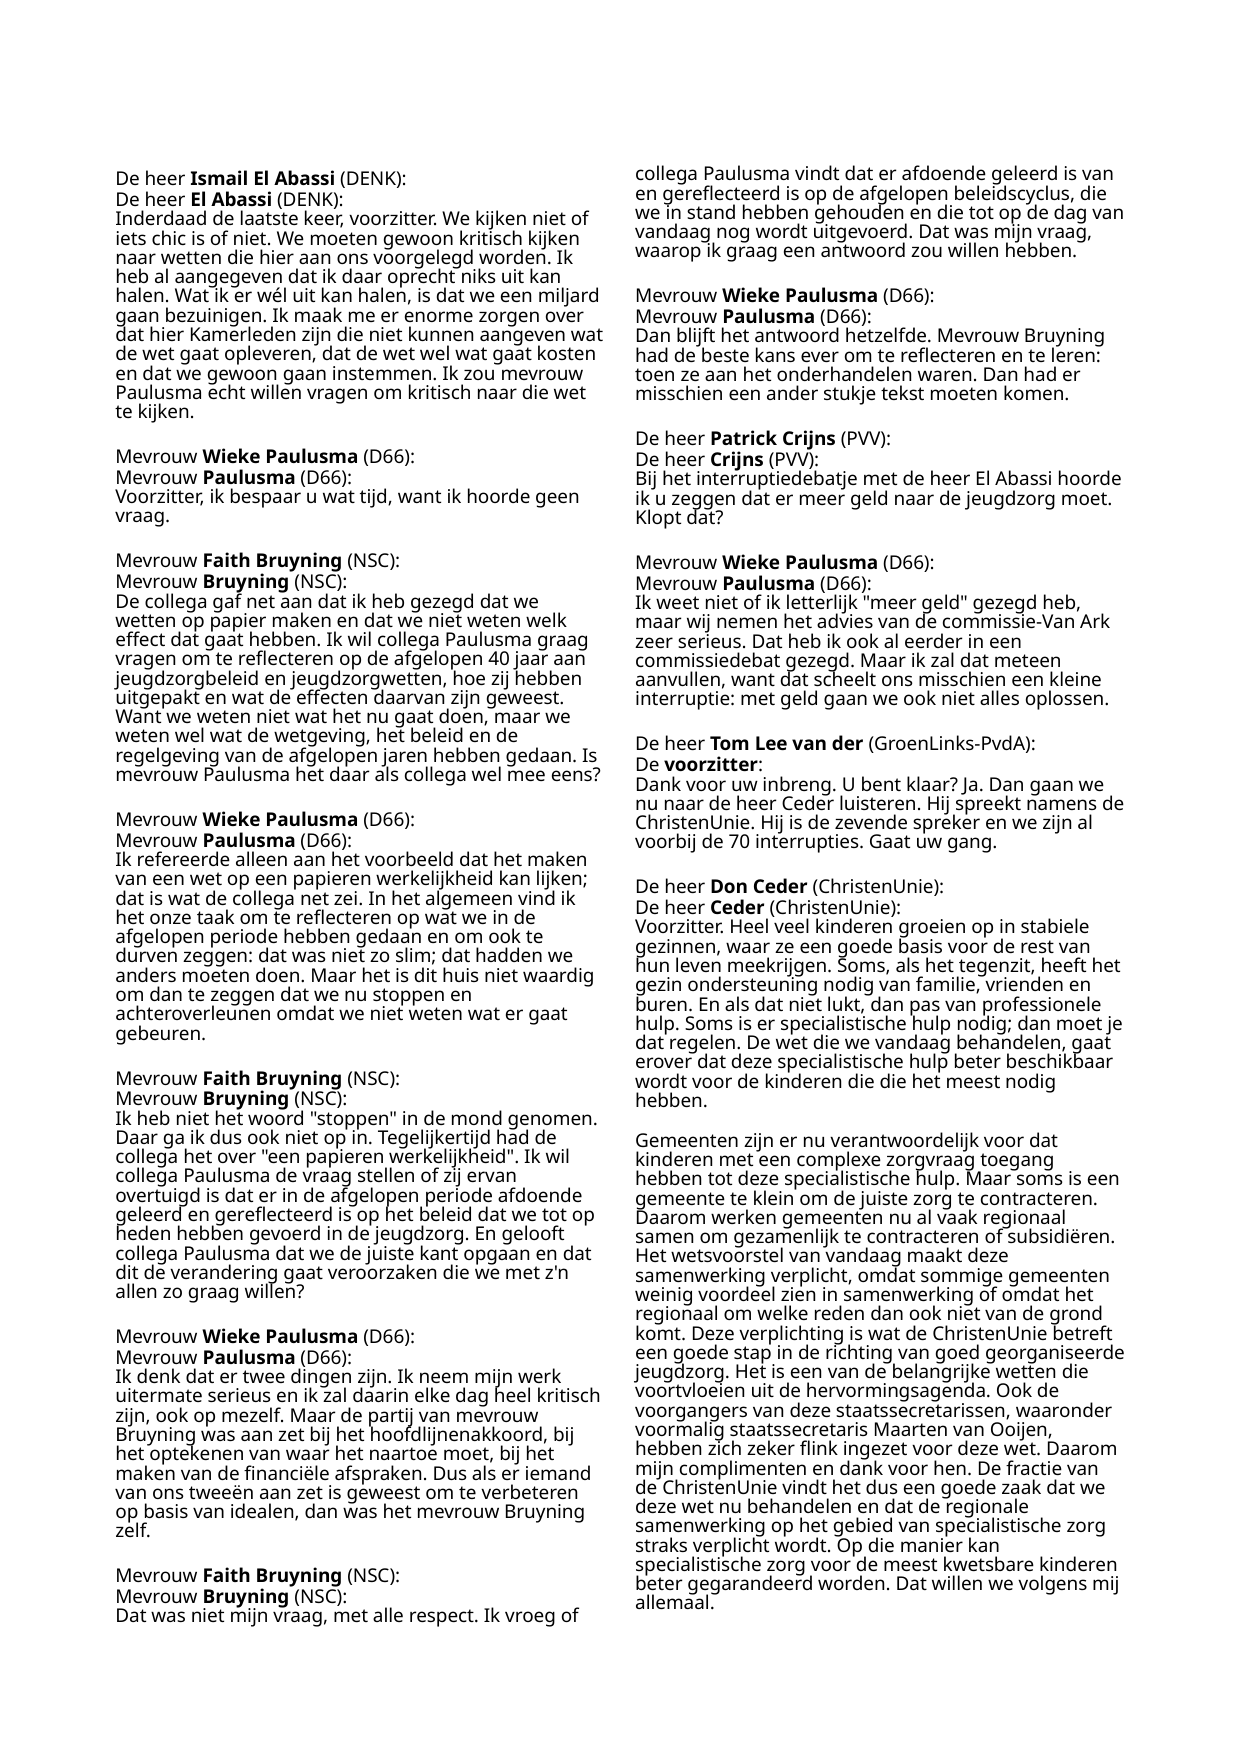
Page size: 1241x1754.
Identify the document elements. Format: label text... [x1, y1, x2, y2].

text Mevrouw Paulusma (D66): [635, 575, 1125, 594]
text Dan blijft het antwoord hetzelfde. Mevrouw Bruyning had de beste kans ever om te reflecteren en te leren: toen ze aan het onderhandelen waren. Dan had er misschien een ander stukje tekst moeten komen. [635, 327, 1125, 404]
text De heer Ceder (ChristenUnie): [635, 899, 1125, 918]
text Dat was niet mijn vraag, met alle respect. Ik vroeg of [115, 1607, 605, 1627]
text De heer Don Ceder (ChristenUnie): [635, 873, 1125, 899]
text Dank voor uw inbreng. U bent klaar? Ja. Dan gaan we nu naar de heer Ceder luisteren. Hij spreekt namens de ChristenUnie. Hij is de zevende spreker en we zijn al voorbij de 70 interrupties. Gaat uw gang. [635, 776, 1125, 853]
text Gemeenten zijn er nu verantwoordelijk voor dat kinderen met een complexe zorgvraag toegang hebben tot deze specialistische hulp. Maar soms is een gemeente te klein om de juiste zorg te contracteren. Daarom werken gemeenten nu al vaak regionaal samen om gezamenlijk te contracteren of subsidiëren. Het wetsvoorstel van vandaag maakt deze samenwerking verplicht, omdat sommige gemeenten weinig voordeel zien in samenwerking of omdat het regionaal om welke reden dan ook niet van de grond komt. Deze verplichting is wat de ChristenUnie betreft een goede stap in de richting van goed georganiseerde jeugdzorg. Het is een van de belangrijke wetten die voortvloeien uit de hervormingsagenda. Ook de voorgangers van deze staatssecretarissen, waaronder voormalig staatssecretaris Maarten van Ooijen, hebben zich zeker flink ingezet voor deze wet. Daarom mijn complimenten en dank voor hen. De fractie van de ChristenUnie vindt het dus een goede zaak dat we deze wet nu behandelen en dat de regionale samenwerking op het gebied van specialistische zorg straks verplicht wordt. Op die manier kan specialistische zorg voor de meest kwetsbare kinderen beter gegarandeerd worden. Dat willen we volgens mij allemaal. [635, 1132, 1125, 1614]
text Mevrouw Bruyning (NSC): [115, 1588, 605, 1607]
text Mevrouw Paulusma (D66): [115, 1349, 605, 1368]
text De voorzitter: [635, 756, 1125, 776]
text De collega gaf net aan dat ik heb gezegd dat we wetten op papier maken en dat we niet weten welk effect dat gaat hebben. Ik wil collega Paulusma graag vragen om te reflecteren op de afgelopen 40 jaar aan jeugdzorgbeleid en jeugdzorgwetten, hoe zij hebben uitgepakt en wat de effecten daarvan zijn geweest. Want we weten niet wat het nu gaat doen, maar we weten wel wat de wetgeving, het beleid en de regelgeving van de afgelopen jaren hebben gedaan. Is mevrouw Paulusma het daar als collega wel mee eens? [115, 593, 605, 785]
text Mevrouw Bruyning (NSC): [115, 573, 605, 593]
text Ik refereerde alleen aan het voorbeeld dat het maken van een wet op een papieren werkelijkheid kan lijken; dat is wat de collega net zei. In het algemeen vind ik het onze taak om te reflecteren op wat we in de afgelopen periode hebben gedaan en om ook te durven zeggen: dat was niet zo slim; dat hadden we anders moeten doen. Maar het is dit huis niet waardig om dan te zeggen dat we nu stoppen en achteroverleunen omdat we niet weten wat er gaat gebeuren. [115, 851, 605, 1044]
text Mevrouw Wieke Paulusma (D66): [635, 282, 1125, 308]
text Voorzitter. Heel veel kinderen groeien op in stabiele gezinnen, waar ze een goede basis voor de rest van hun leven meekrijgen. Soms, als het tegenzit, heeft het gezin ondersteuning nodig van familie, vrienden en buren. En als dat niet lukt, dan pas van professionele hulp. Soms is er specialistische hulp nodig; dan moet je dat regelen. De wet die we vandaag behandelen, gaat erover dat deze specialistische hulp beter beschikbaar wordt voor de kinderen die die het meest nodig hebben. [635, 918, 1125, 1111]
text Mevrouw Faith Bruyning (NSC): [115, 1065, 605, 1090]
text Mevrouw Faith Bruyning (NSC): [115, 548, 605, 573]
text Mevrouw Wieke Paulusma (D66): [635, 549, 1125, 575]
text Mevrouw Wieke Paulusma (D66): [115, 443, 605, 469]
text Mevrouw Wieke Paulusma (D66): [115, 1323, 605, 1349]
text Mevrouw Bruyning (NSC): [115, 1090, 605, 1110]
text Voorzitter, ik bespaar u wat tijd, want ik hoorde geen vraag. [115, 488, 605, 527]
text De heer Tom Lee van der (GroenLinks-PvdA): [635, 731, 1125, 756]
text Mevrouw Paulusma (D66): [635, 308, 1125, 327]
text Bij het interruptiedebatje met de heer El Abassi hoorde ik u zeggen dat er meer geld naar de jeugdzorg moet. Klopt dat? [635, 470, 1125, 528]
text De heer El Abassi (DENK): [115, 191, 605, 210]
text Ik weet niet of ik letterlijk "meer geld" gezegd heb, maar wij nemen het advies van de commissie-Van Ark zeer serieus. Dat heb ik ook al eerder in een commissiedebat gezegd. Maar ik zal dat meteen aanvullen, want dat scheelt ons misschien een kleine interruptie: met geld gaan we ook niet alles oplossen. [635, 594, 1125, 710]
text De heer Patrick Crijns (PVV): [635, 425, 1125, 451]
text De heer Crijns (PVV): [635, 451, 1125, 470]
text collega Paulusma vindt dat er afdoende geleerd is van en gereflecteerd is op de afgelopen beleidscyclus, die we in stand hebben gehouden en die tot op de dag van vandaag nog wordt uitgevoerd. Dat was mijn vraag, waarop ik graag een antwoord zou willen hebben. [635, 165, 1125, 262]
text De heer Ismail El Abassi (DENK): [115, 165, 605, 191]
text Mevrouw Wieke Paulusma (D66): [115, 806, 605, 832]
text Inderdaad de laatste keer, voorzitter. We kijken niet of iets chic is of niet. We moeten gewoon kritisch kijken naar wetten die hier aan ons voorgelegd worden. Ik heb al aangegeven dat ik daar oprecht niks uit kan halen. Wat ik er wél uit kan halen, is dat we een miljard gaan bezuinigen. Ik maak me er enorme zorgen over dat hier Kamerleden zijn die niet kunnen aangeven wat de wet gaat opleveren, dat de wet wel wat gaat kosten en dat we gewoon gaan instemmen. Ik zou mevrouw Paulusma echt willen vragen om kritisch naar die wet te kijken. [115, 210, 605, 422]
text Mevrouw Paulusma (D66): [115, 469, 605, 488]
text Mevrouw Faith Bruyning (NSC): [115, 1562, 605, 1588]
text Ik heb niet het woord "stoppen" in de mond genomen. Daar ga ik dus ook niet op in. Tegelijkertijd had de collega het over "een papieren werkelijkheid". Ik wil collega Paulusma de vraag stellen of zij ervan overtuigd is dat er in de afgelopen periode afdoende geleerd en gereflecteerd is op het beleid dat we tot op heden hebben gevoerd in de jeugdzorg. En gelooft collega Paulusma dat we de juiste kant opgaan en dat dit de verandering gaat veroorzaken die we met z'n allen zo graag willen? [115, 1110, 605, 1302]
text Mevrouw Paulusma (D66): [115, 832, 605, 851]
text Ik denk dat er twee dingen zijn. Ik neem mijn werk uitermate serieus en ik zal daarin elke dag heel kritisch zijn, ook op mezelf. Maar de partij van mevrouw Bruyning was aan zet bij het hoofdlijnenakkoord, bij het optekenen van waar het naartoe moet, bij het maken van de financiële afspraken. Dus als er iemand van ons tweeën aan zet is geweest om te verbeteren op basis van idealen, dan was het mevrouw Bruyning zelf. [115, 1368, 605, 1542]
